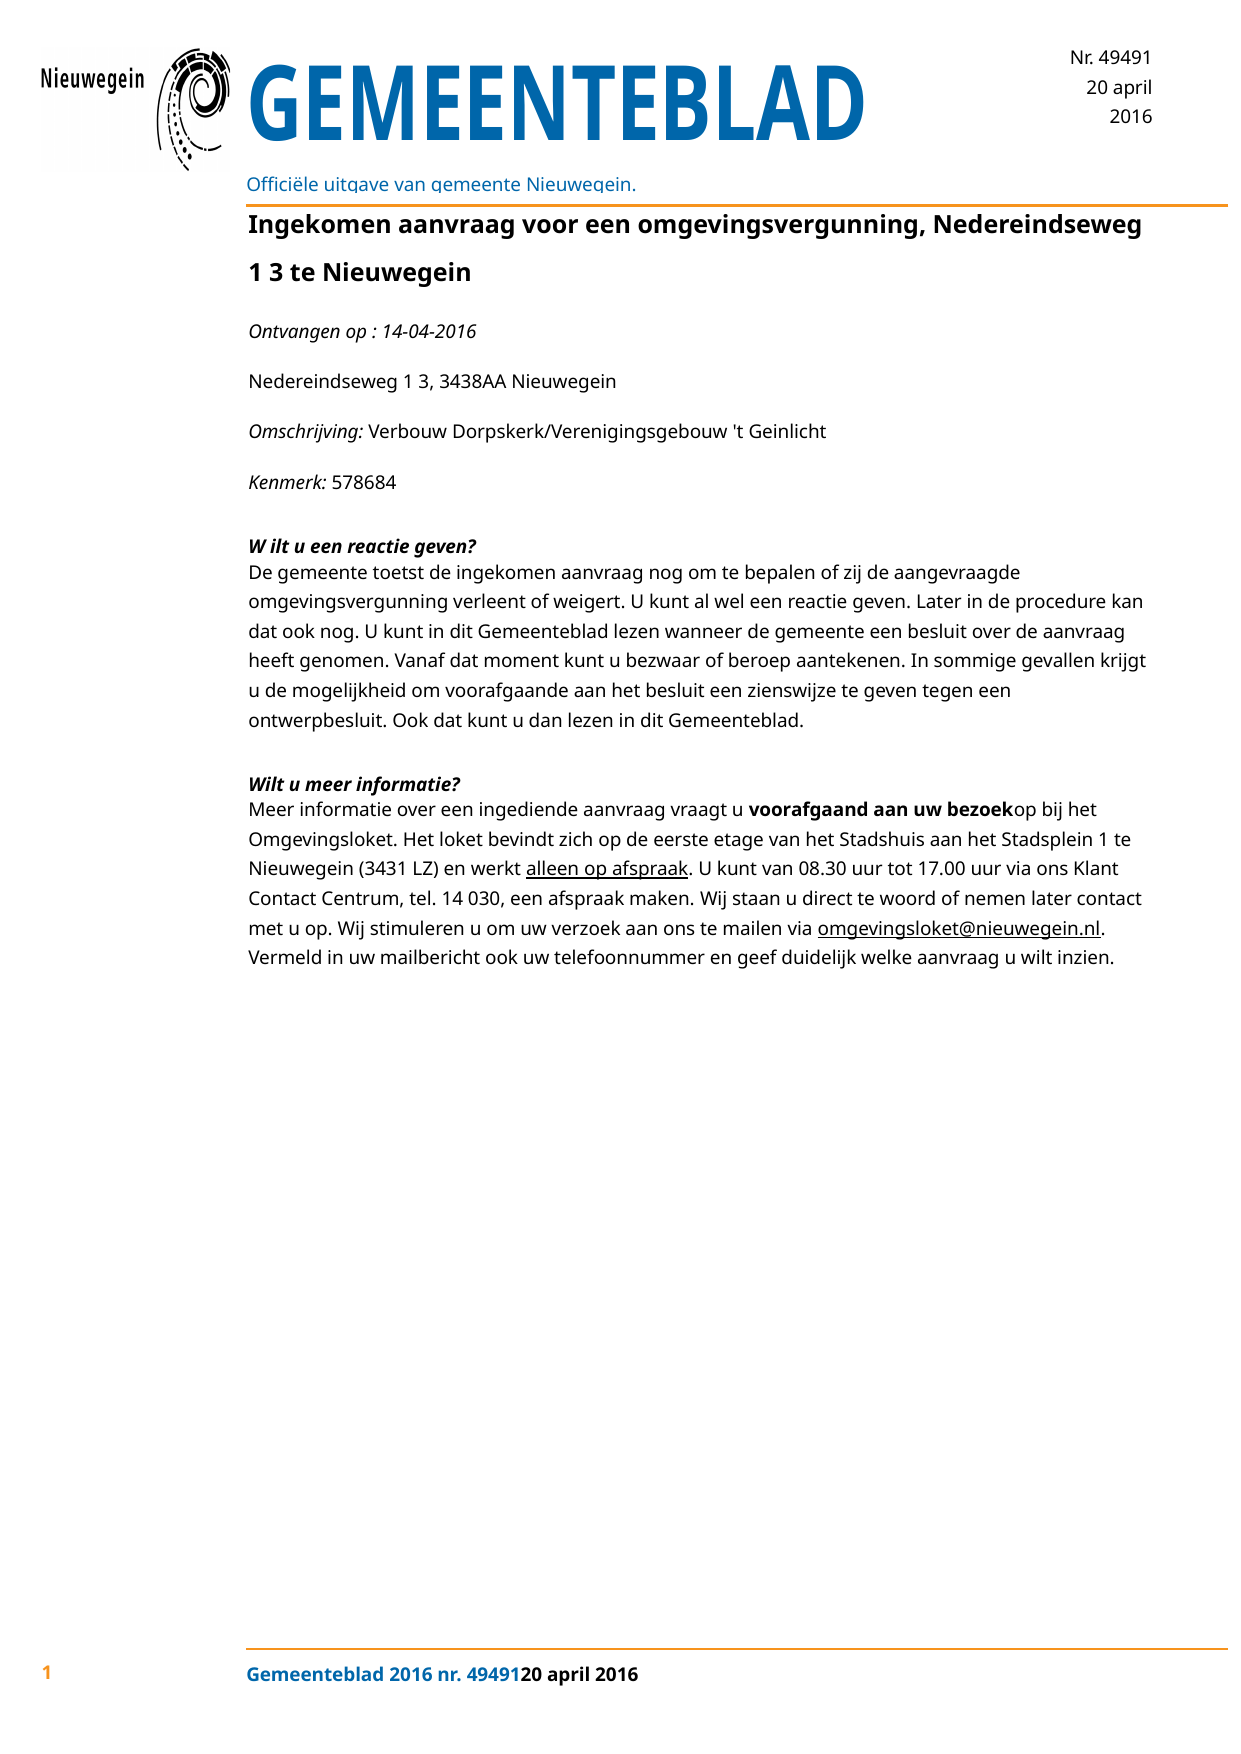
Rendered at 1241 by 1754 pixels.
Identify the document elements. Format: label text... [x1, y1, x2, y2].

text Meer informatie over een ingediende aanvraag vraagt u voorafgaand aan uw bezoekop bij het Omgevingsloket. Het loket bevindt zich op de eerste etage van het Stadshuis aan het Stadsplein 1 te Nieuwegein (3431 LZ) en werkt alleen op afspraak. U kunt van 08.30 uur tot 17.00 uur via ons Klant Contact Centrum, tel. 14 030, een afspraak maken. Wij staan u direct te woord of nemen later contact met u op. Wij stimuleren u om uw verzoek aan ons te mailen via omgevingsloket@nieuwegein.nl. Vermeld in uw mailbericht ook uw telefoonnummer en geef duidelijk welke aanvraag u wilt inzien. [248, 796, 1152, 970]
text Wilt u meer informatie? [248, 771, 1152, 796]
text Ingekomen aanvraag voor een omgevingsvergunning, Nedereindseweg 1 3 te Nieuwegein [248, 207, 1152, 288]
text W ilt u een reactie geven? [248, 533, 1152, 559]
text Nedereindseweg 1 3, 3438AA Nieuwegein [248, 368, 1152, 394]
text De gemeente toetst de ingekomen aanvraag nog om te bepalen of zij de aangevraagde omgevingsvergunning verleent of weigert. U kunt al wel een reactie geven. Later in de procedure kan dat ook nog. U kunt in dit Gemeenteblad lezen wanneer de gemeente een besluit over de aanvraag heeft genomen. Vanaf dat moment kunt u bezwaar of beroep aantekenen. In sommige gevallen krijgt u de mogelijkheid om voorafgaande aan het besluit een zienswijze te geven tegen een ontwerpbesluit. Ook dat kunt u dan lezen in dit Gemeenteblad. [248, 559, 1152, 732]
text Omschrijving: Verbouw Dorpskerk/Verenigingsgebouw 't Geinlicht [248, 419, 1152, 444]
picture [41, 47, 231, 172]
text Kenmerk: 578684 [248, 469, 1152, 495]
text Ontvangen op : 14-04-2016 [248, 318, 1152, 344]
